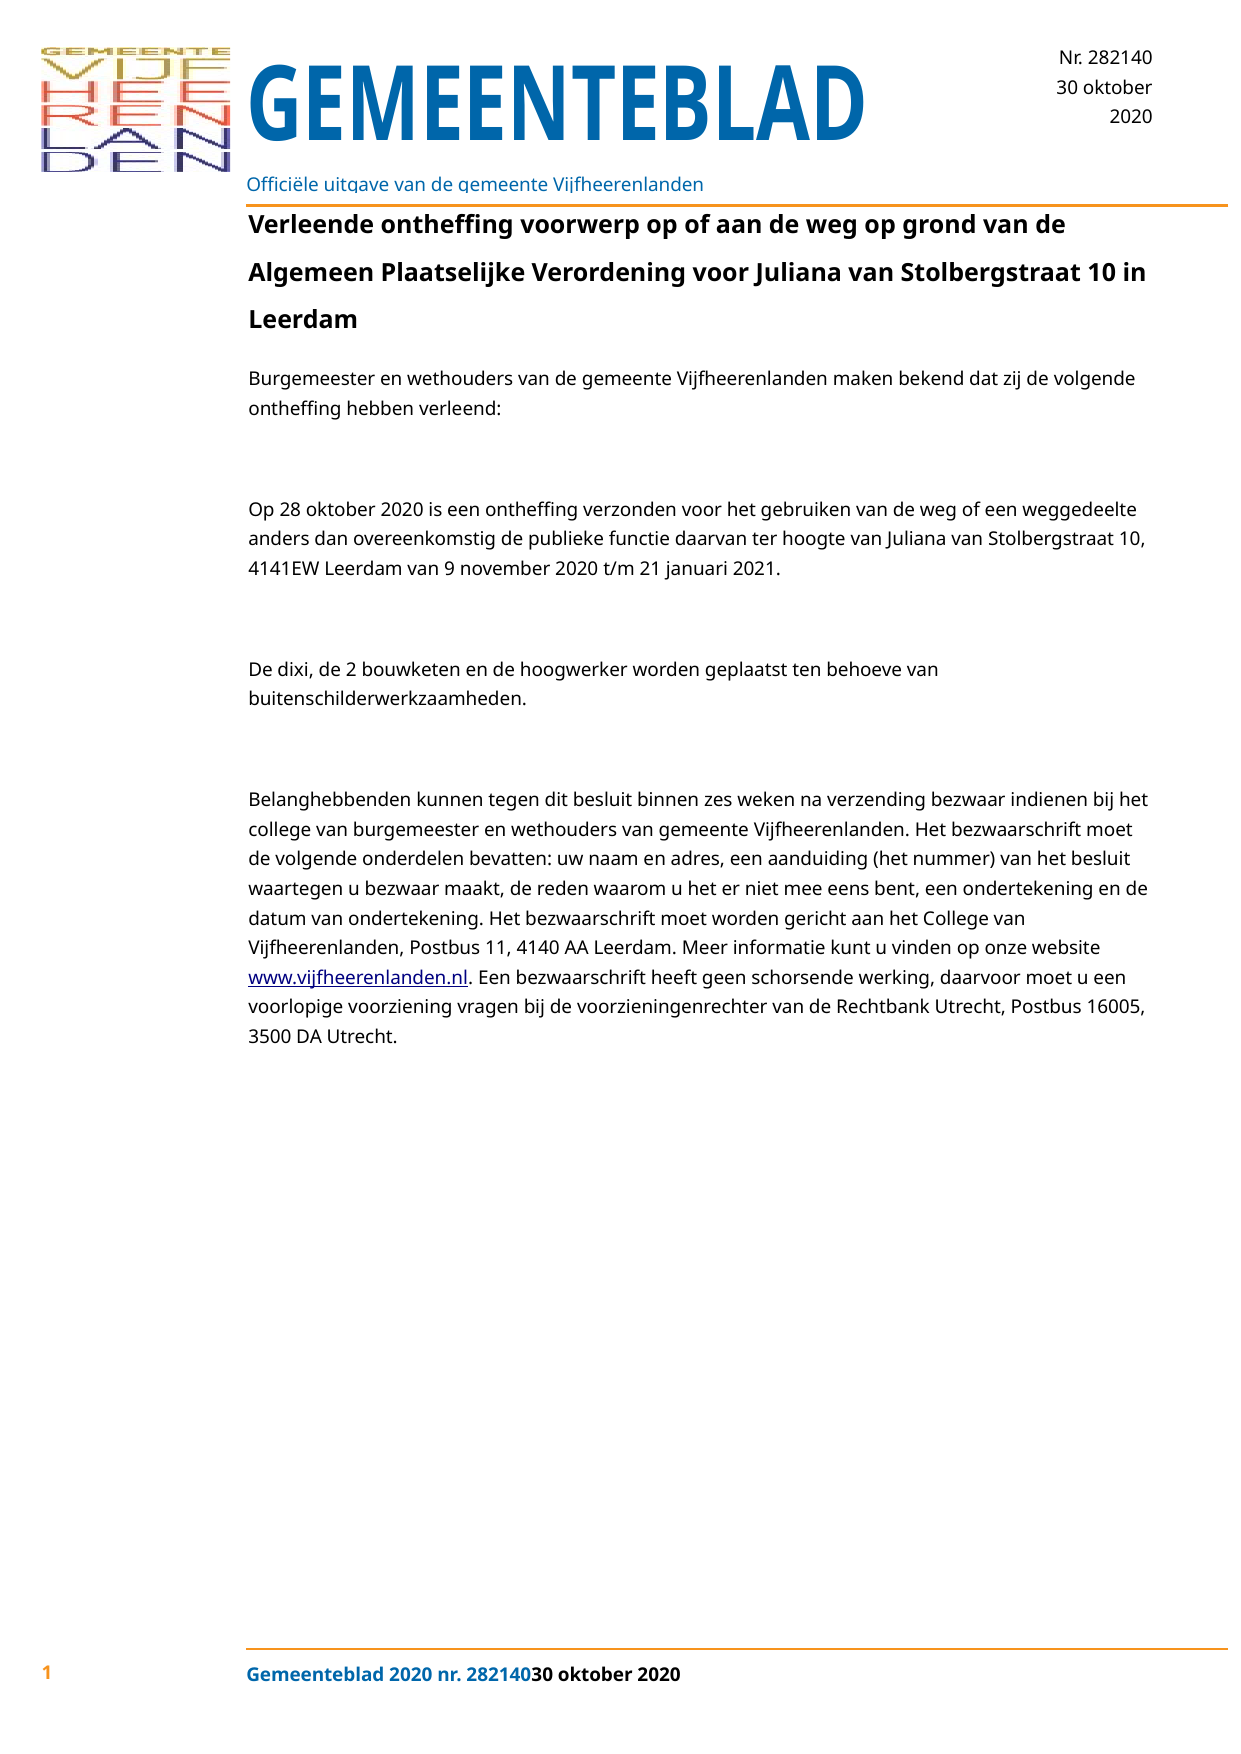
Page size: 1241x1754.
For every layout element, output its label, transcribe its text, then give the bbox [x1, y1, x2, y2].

text Belanghebbenden kunnen tegen dit besluit binnen zes weken na verzending bezwaar indienen bij het college van burgemeester en wethouders van gemeente Vijfheerenlanden. Het bezwaarschrift moet de volgende onderdelen bevatten: uw naam en adres, een aanduiding (het nummer) van het besluit waartegen u bezwaar maakt, de reden waarom u het er niet mee eens bent, een ondertekening en de datum van ondertekening. Het bezwaarschrift moet worden gericht aan het College van Vijfheerenlanden, Postbus 11, 4140 AA Leerdam. Meer informatie kunt u vinden op onze website www.vijfheerenlanden.nl. Een bezwaarschrift heeft geen schorsende werking, daarvoor moet u een voorlopige voorziening vragen bij de voorzieningenrechter van de Rechtbank Utrecht, Postbus 16005, 3500 DA Utrecht. [248, 786, 1152, 1049]
text De dixi, de 2 bouwketen en de hoogwerker worden geplaatst ten behoeve van buitenschilderwerkzaamheden. [248, 656, 1152, 711]
picture [41, 47, 231, 172]
text Burgemeester en wethouders van de gemeente Vijfheerenlanden maken bekend dat zij de volgende ontheffing hebben verleend: [248, 366, 1152, 421]
text Op 28 oktober 2020 is een ontheffing verzonden voor het gebruiken van de weg of een weggedeelte anders dan overeenkomstig de publieke functie daarvan ter hoogte van Juliana van Stolbergstraat 10, 4141EW Leerdam van 9 november 2020 t/m 21 januari 2021. [248, 496, 1152, 581]
text Verleende ontheffing voorwerp op of aan de weg op grond van de Algemeen Plaatselijke Verordening voor Juliana van Stolbergstraat 10 in Leerdam [248, 207, 1152, 336]
